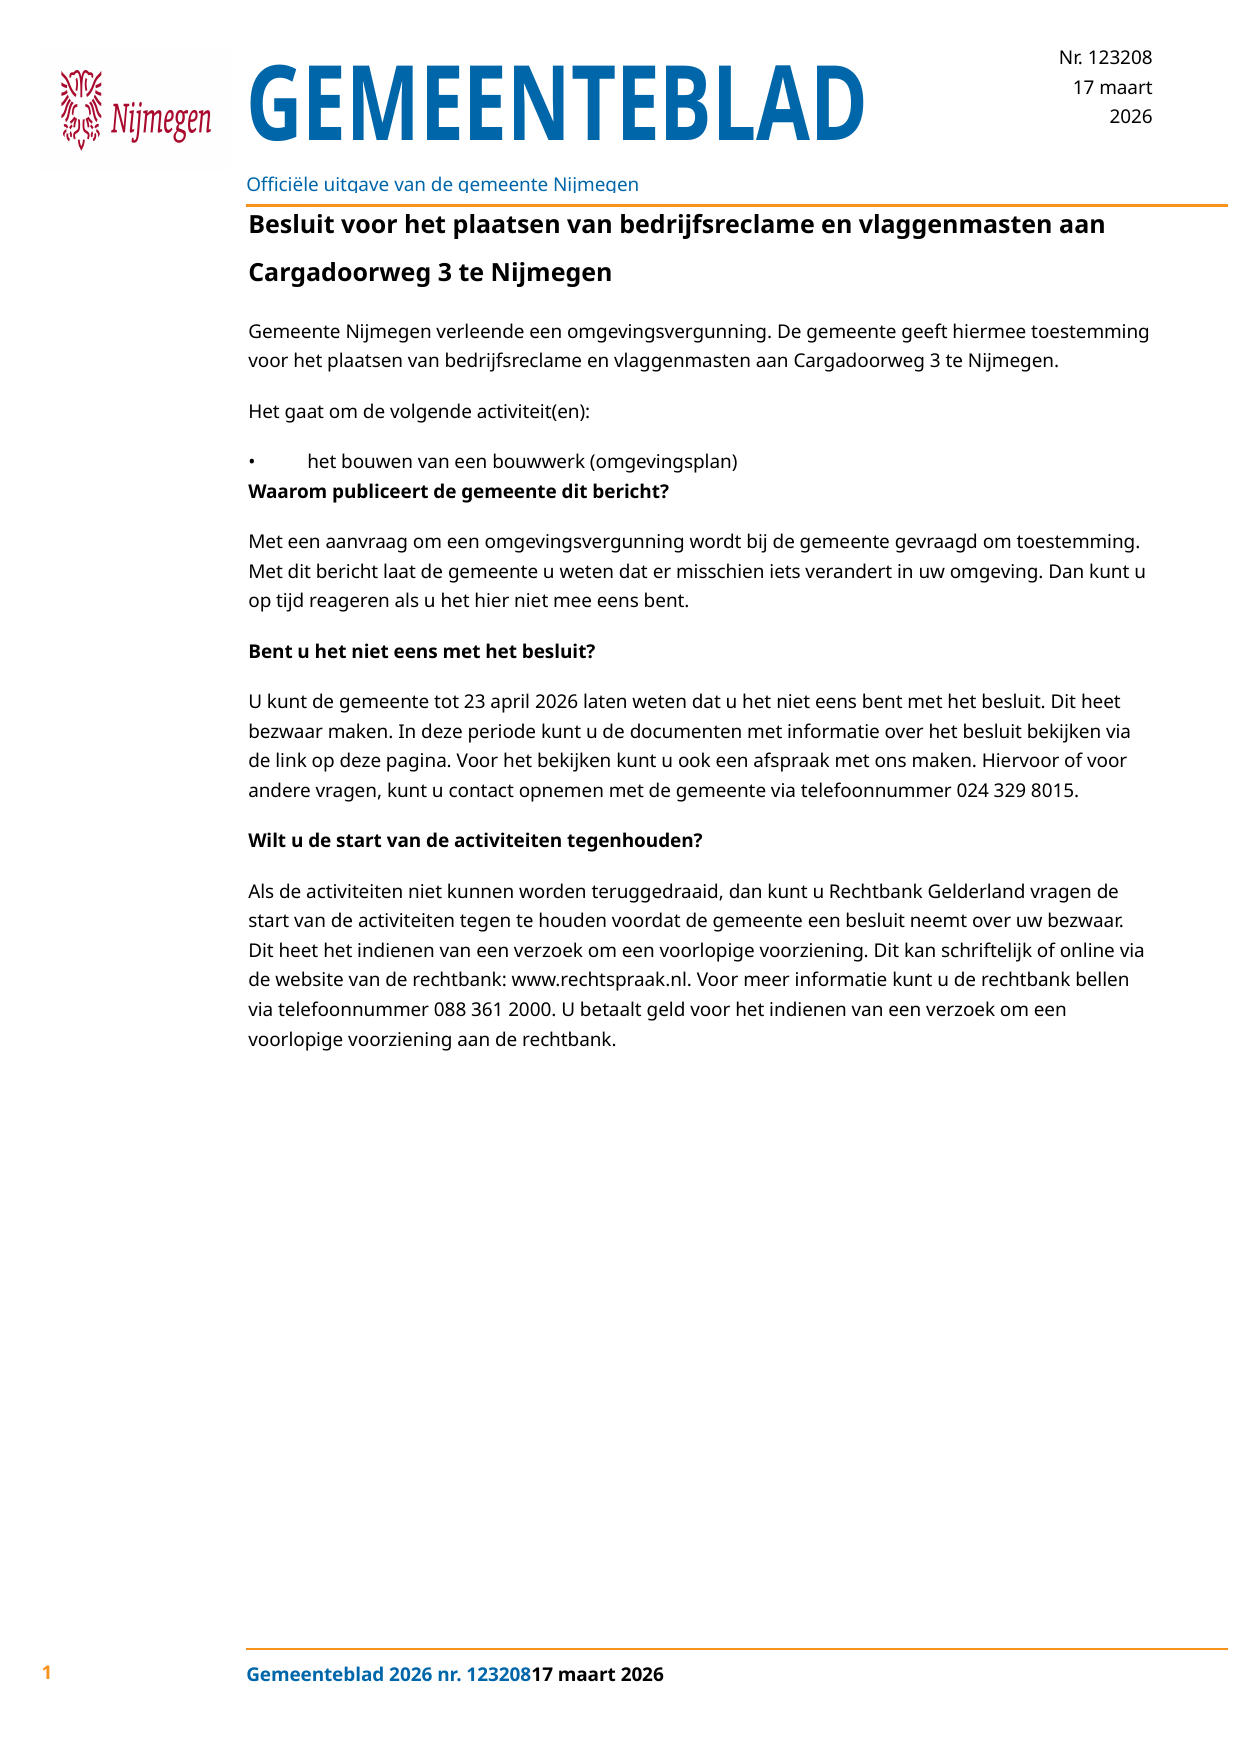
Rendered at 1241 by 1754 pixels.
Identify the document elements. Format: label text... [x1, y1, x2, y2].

text Bent u het niet eens met het besluit? [248, 638, 1152, 664]
picture [41, 47, 231, 172]
list het bouwen van een bouwwerk (omgevingsplan) [248, 448, 1152, 474]
text Waarom publiceert de gemeente dit bericht? [248, 478, 1152, 504]
text Met een aanvraag om een omgevingsvergunning wordt bij de gemeente gevraagd om toestemming. Met dit bericht laat de gemeente u weten dat er misschien iets verandert in uw omgeving. Dan kunt u op tijd reageren als u het hier niet mee eens bent. [248, 528, 1152, 613]
text Gemeente Nijmegen verleende een omgevingsvergunning. De gemeente geeft hiermee toestemming voor het plaatsen van bedrijfsreclame en vlaggenmasten aan Cargadoorweg 3 te Nijmegen. [248, 318, 1152, 373]
text Het gaat om de volgende activiteit(en): [248, 398, 1152, 424]
text U kunt de gemeente tot 23 april 2026 laten weten dat u het niet eens bent met het besluit. Dit heet bezwaar maken. In deze periode kunt u de documenten met informatie over het besluit bekijken via de link op deze pagina. Voor het bekijken kunt u ook een afspraak met ons maken. Hiervoor of voor andere vragen, kunt u contact opnemen met de gemeente via telefoonnummer 024 329 8015. [248, 688, 1152, 803]
text Wilt u de start van de activiteiten tegenhouden? [248, 827, 1152, 853]
text Besluit voor het plaatsen van bedrijfsreclame en vlaggenmasten aan Cargadoorweg 3 te Nijmegen [248, 207, 1152, 288]
text Als de activiteiten niet kunnen worden teruggedraaid, dan kunt u Rechtbank Gelderland vragen de start van de activiteiten tegen te houden voordat de gemeente een besluit neemt over uw bezwaar. Dit heet het indienen van een verzoek om een voorlopige voorziening. Dit kan schriftelijk of online via de website van de rechtbank: www.rechtspraak.nl. Voor meer informatie kunt u de rechtbank bellen via telefoonnummer 088 361 2000. U betaalt geld voor het indienen van een verzoek om een voorlopige voorziening aan de rechtbank. [248, 878, 1152, 1052]
